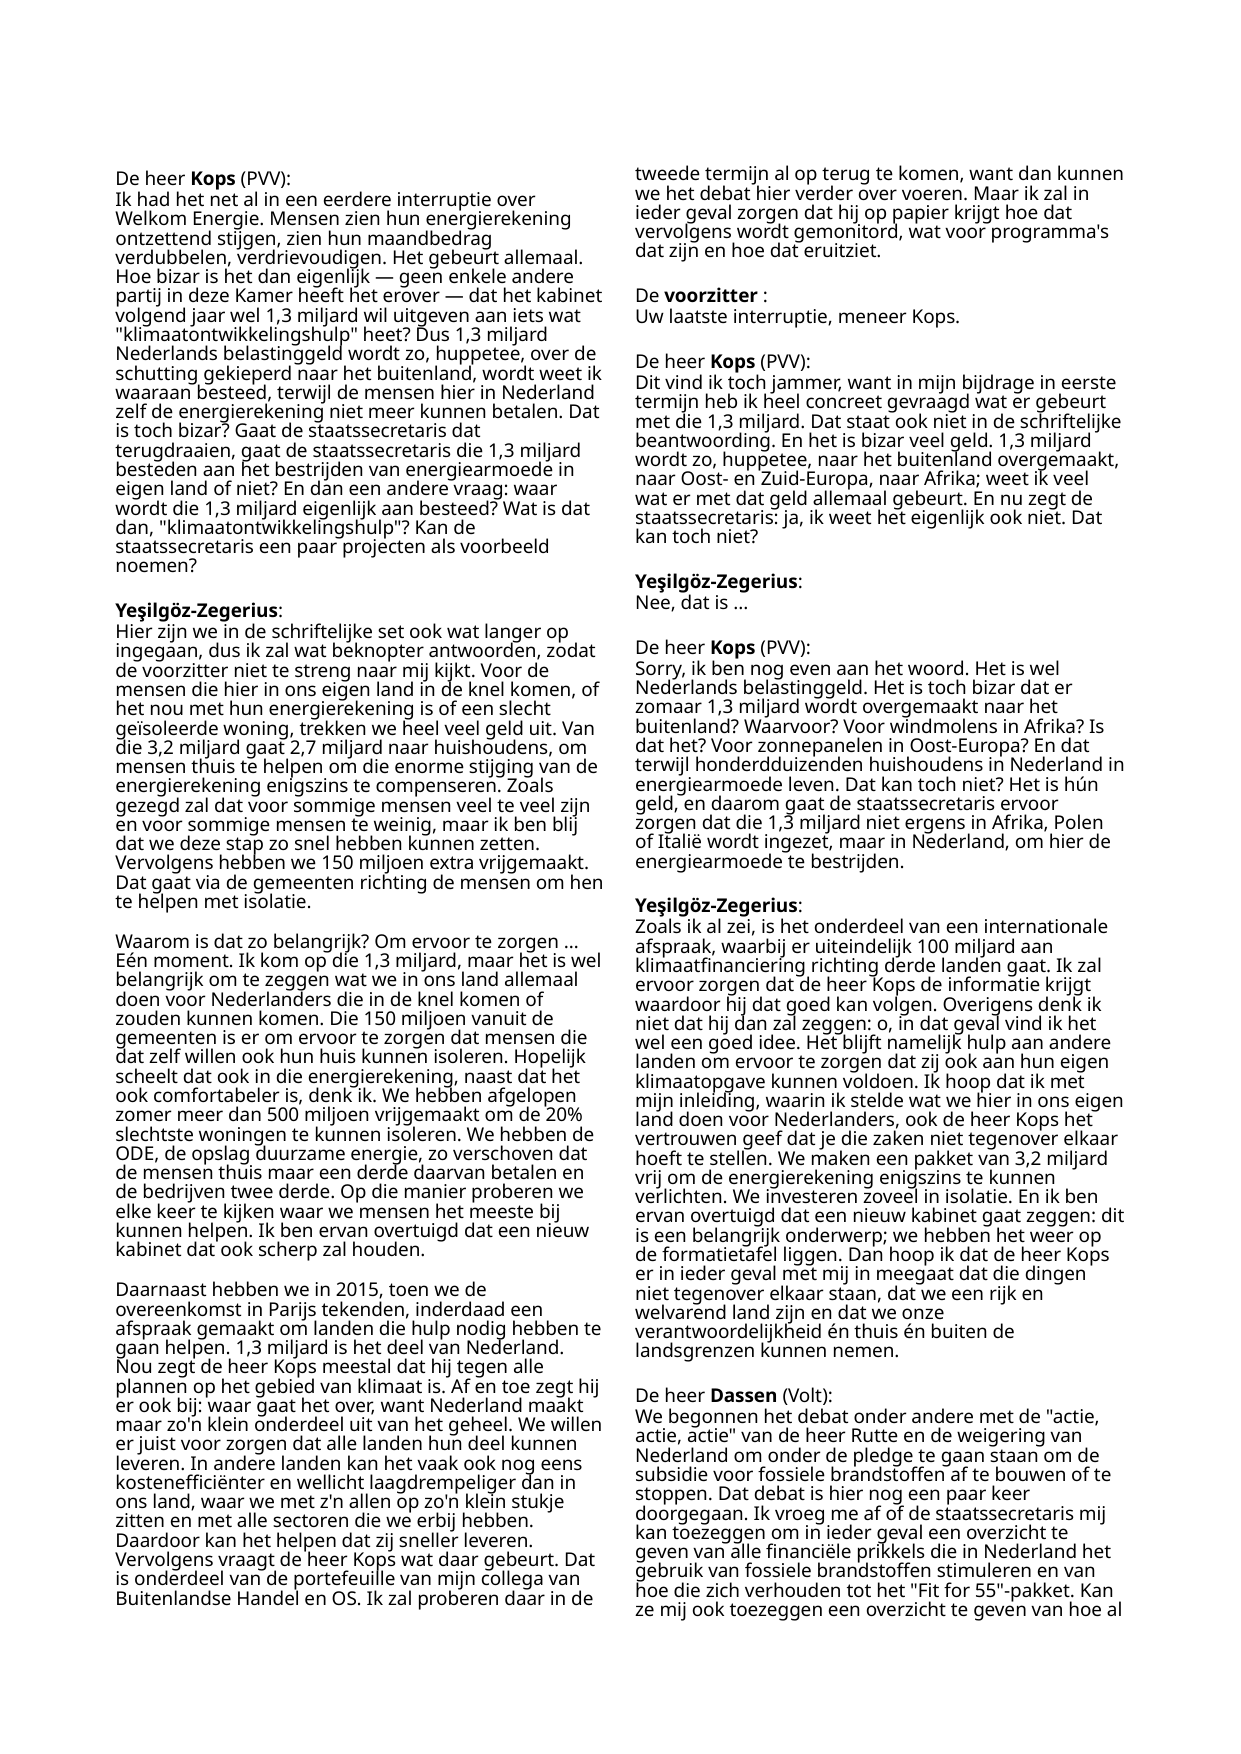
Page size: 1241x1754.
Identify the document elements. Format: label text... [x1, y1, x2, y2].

text De heer Kops (PVV): [635, 634, 1125, 660]
text We begonnen het debat onder andere met de "actie, actie, actie" van de heer Rutte en de weigering van Nederland om onder de pledge te gaan staan om de subsidie voor fossiele brandstoffen af te bouwen of te stoppen. Dat debat is hier nog een paar keer doorgegaan. Ik vroeg me af of de staatssecretaris mij kan toezeggen om in ieder geval een overzicht te geven van alle financiële prikkels die in Nederland het gebruik van fossiele brandstoffen stimuleren en van hoe die zich verhouden tot het "Fit for 55"-pakket. Kan ze mij ook toezeggen een overzicht te geven van hoe al [635, 1408, 1125, 1620]
text Uw laatste interruptie, meneer Kops. [635, 308, 1125, 327]
text tweede termijn al op terug te komen, want dan kunnen we het debat hier verder over voeren. Maar ik zal in ieder geval zorgen dat hij op papier krijgt hoe dat vervolgens wordt gemonitord, wat voor programma's dat zijn en hoe dat eruitziet. [635, 165, 1125, 262]
text Yeşilgöz-Zegerius: [635, 568, 1125, 594]
text De voorzitter : [635, 282, 1125, 308]
text De heer Dassen (Volt): [635, 1382, 1125, 1408]
text Dit vind ik toch jammer, want in mijn bijdrage in eerste termijn heb ik heel concreet gevraagd wat er gebeurt met die 1,3 miljard. Dat staat ook niet in de schriftelijke beantwoording. En het is bizar veel geld. 1,3 miljard wordt zo, huppetee, naar het buitenland overgemaakt, naar Oost- en Zuid-Europa, naar Afrika; weet ik veel wat er met dat geld allemaal gebeurt. En nu zegt de staatssecretaris: ja, ik weet het eigenlijk ook niet. Dat kan toch niet? [635, 374, 1125, 547]
text De heer Kops (PVV): [115, 165, 605, 191]
text Yeşilgöz-Zegerius: [115, 597, 605, 623]
text Ik had het net al in een eerdere interruptie over Welkom Energie. Mensen zien hun energierekening ontzettend stijgen, zien hun maandbedrag verdubbelen, verdrievoudigen. Het gebeurt allemaal. Hoe bizar is het dan eigenlijk — geen enkele andere partij in deze Kamer heeft het erover — dat het kabinet volgend jaar wel 1,3 miljard wil uitgeven aan iets wat "klimaatontwikkelingshulp" heet? Dus 1,3 miljard Nederlands belastinggeld wordt zo, huppetee, over de schutting gekieperd naar het buitenland, wordt weet ik waaraan besteed, terwijl de mensen hier in Nederland zelf de energierekening niet meer kunnen betalen. Dat is toch bizar? Gaat de staatssecretaris dat terugdraaien, gaat de staatssecretaris die 1,3 miljard besteden aan het bestrijden van energiearmoede in eigen land of niet? En dan een andere vraag: waar wordt die 1,3 miljard eigenlijk aan besteed? Wat is dat dan, "klimaatontwikkelingshulp"? Kan de staatssecretaris een paar projecten als voorbeeld noemen? [115, 191, 605, 577]
text Sorry, ik ben nog even aan het woord. Het is wel Nederlands belastinggeld. Het is toch bizar dat er zomaar 1,3 miljard wordt overgemaakt naar het buitenland? Waarvoor? Voor windmolens in Afrika? Is dat het? Voor zonnepanelen in Oost-Europa? En dat terwijl honderdduizenden huishoudens in Nederland in energiearmoede leven. Dat kan toch niet? Het is hún geld, en daarom gaat de staatssecretaris ervoor zorgen dat die 1,3 miljard niet ergens in Afrika, Polen of Italië wordt ingezet, maar in Nederland, om hier de energiearmoede te bestrijden. [635, 660, 1125, 872]
text Daarnaast hebben we in 2015, toen we de overeenkomst in Parijs tekenden, inderdaad een afspraak gemaakt om landen die hulp nodig hebben te gaan helpen. 1,3 miljard is het deel van Nederland. Nou zegt de heer Kops meestal dat hij tegen alle plannen op het gebied van klimaat is. Af en toe zegt hij er ook bij: waar gaat het over, want Nederland maakt maar zo'n klein onderdeel uit van het geheel. We willen er juist voor zorgen dat alle landen hun deel kunnen leveren. In andere landen kan het vaak ook nog eens kostenefficiënter en wellicht laagdrempeliger dan in ons land, waar we met z'n allen op zo'n klein stukje zitten en met alle sectoren die we erbij hebben. Daardoor kan het helpen dat zij sneller leveren. Vervolgens vraagt de heer Kops wat daar gebeurt. Dat is onderdeel van de portefeuille van mijn collega van Buitenlandse Handel en OS. Ik zal proberen daar in de [115, 1281, 605, 1609]
text Waarom is dat zo belangrijk? Om ervoor te zorgen … Eén moment. Ik kom op die 1,3 miljard, maar het is wel belangrijk om te zeggen wat we in ons land allemaal doen voor Nederlanders die in de knel komen of zouden kunnen komen. Die 150 miljoen vanuit de gemeenten is er om ervoor te zorgen dat mensen die dat zelf willen ook hun huis kunnen isoleren. Hopelijk scheelt dat ook in die energierekening, naast dat het ook comfortabeler is, denk ik. We hebben afgelopen zomer meer dan 500 miljoen vrijgemaakt om de 20% slechtste woningen te kunnen isoleren. We hebben de ODE, de opslag duurzame energie, zo verschoven dat de mensen thuis maar een derde daarvan betalen en de bedrijven twee derde. Op die manier proberen we elke keer te kijken waar we mensen het meeste bij kunnen helpen. Ik ben ervan overtuigd dat een nieuw kabinet dat ook scherp zal houden. [115, 933, 605, 1261]
text De heer Kops (PVV): [635, 348, 1125, 374]
text Nee, dat is ... [635, 594, 1125, 613]
text Yeşilgöz-Zegerius: [635, 893, 1125, 918]
text Hier zijn we in de schriftelijke set ook wat langer op ingegaan, dus ik zal wat beknopter antwoorden, zodat de voorzitter niet te streng naar mij kijkt. Voor de mensen die hier in ons eigen land in de knel komen, of het nou met hun energierekening is of een slecht geïsoleerde woning, trekken we heel veel geld uit. Van die 3,2 miljard gaat 2,7 miljard naar huishoudens, om mensen thuis te helpen om die enorme stijging van de energierekening enigszins te compenseren. Zoals gezegd zal dat voor sommige mensen veel te veel zijn en voor sommige mensen te weinig, maar ik ben blij dat we deze stap zo snel hebben kunnen zetten. Vervolgens hebben we 150 miljoen extra vrijgemaakt. Dat gaat via de gemeenten richting de mensen om hen te helpen met isolatie. [115, 623, 605, 912]
text Zoals ik al zei, is het onderdeel van een internationale afspraak, waarbij er uiteindelijk 100 miljard aan klimaatfinanciering richting derde landen gaat. Ik zal ervoor zorgen dat de heer Kops de informatie krijgt waardoor hij dat goed kan volgen. Overigens denk ik niet dat hij dan zal zeggen: o, in dat geval vind ik het wel een goed idee. Het blijft namelijk hulp aan andere landen om ervoor te zorgen dat zij ook aan hun eigen klimaatopgave kunnen voldoen. Ik hoop dat ik met mijn inleiding, waarin ik stelde wat we hier in ons eigen land doen voor Nederlanders, ook de heer Kops het vertrouwen geef dat je die zaken niet tegenover elkaar hoeft te stellen. We maken een pakket van 3,2 miljard vrij om de energierekening enigszins te kunnen verlichten. We investeren zoveel in isolatie. En ik ben ervan overtuigd dat een nieuw kabinet gaat zeggen: dit is een belangrijk onderwerp; we hebben het weer op de formatietafel liggen. Dan hoop ik dat de heer Kops er in ieder geval met mij in meegaat dat die dingen niet tegenover elkaar staan, dat we een rijk en welvarend land zijn en dat we onze verantwoordelijkheid én thuis én buiten de landsgrenzen kunnen nemen. [635, 918, 1125, 1362]
